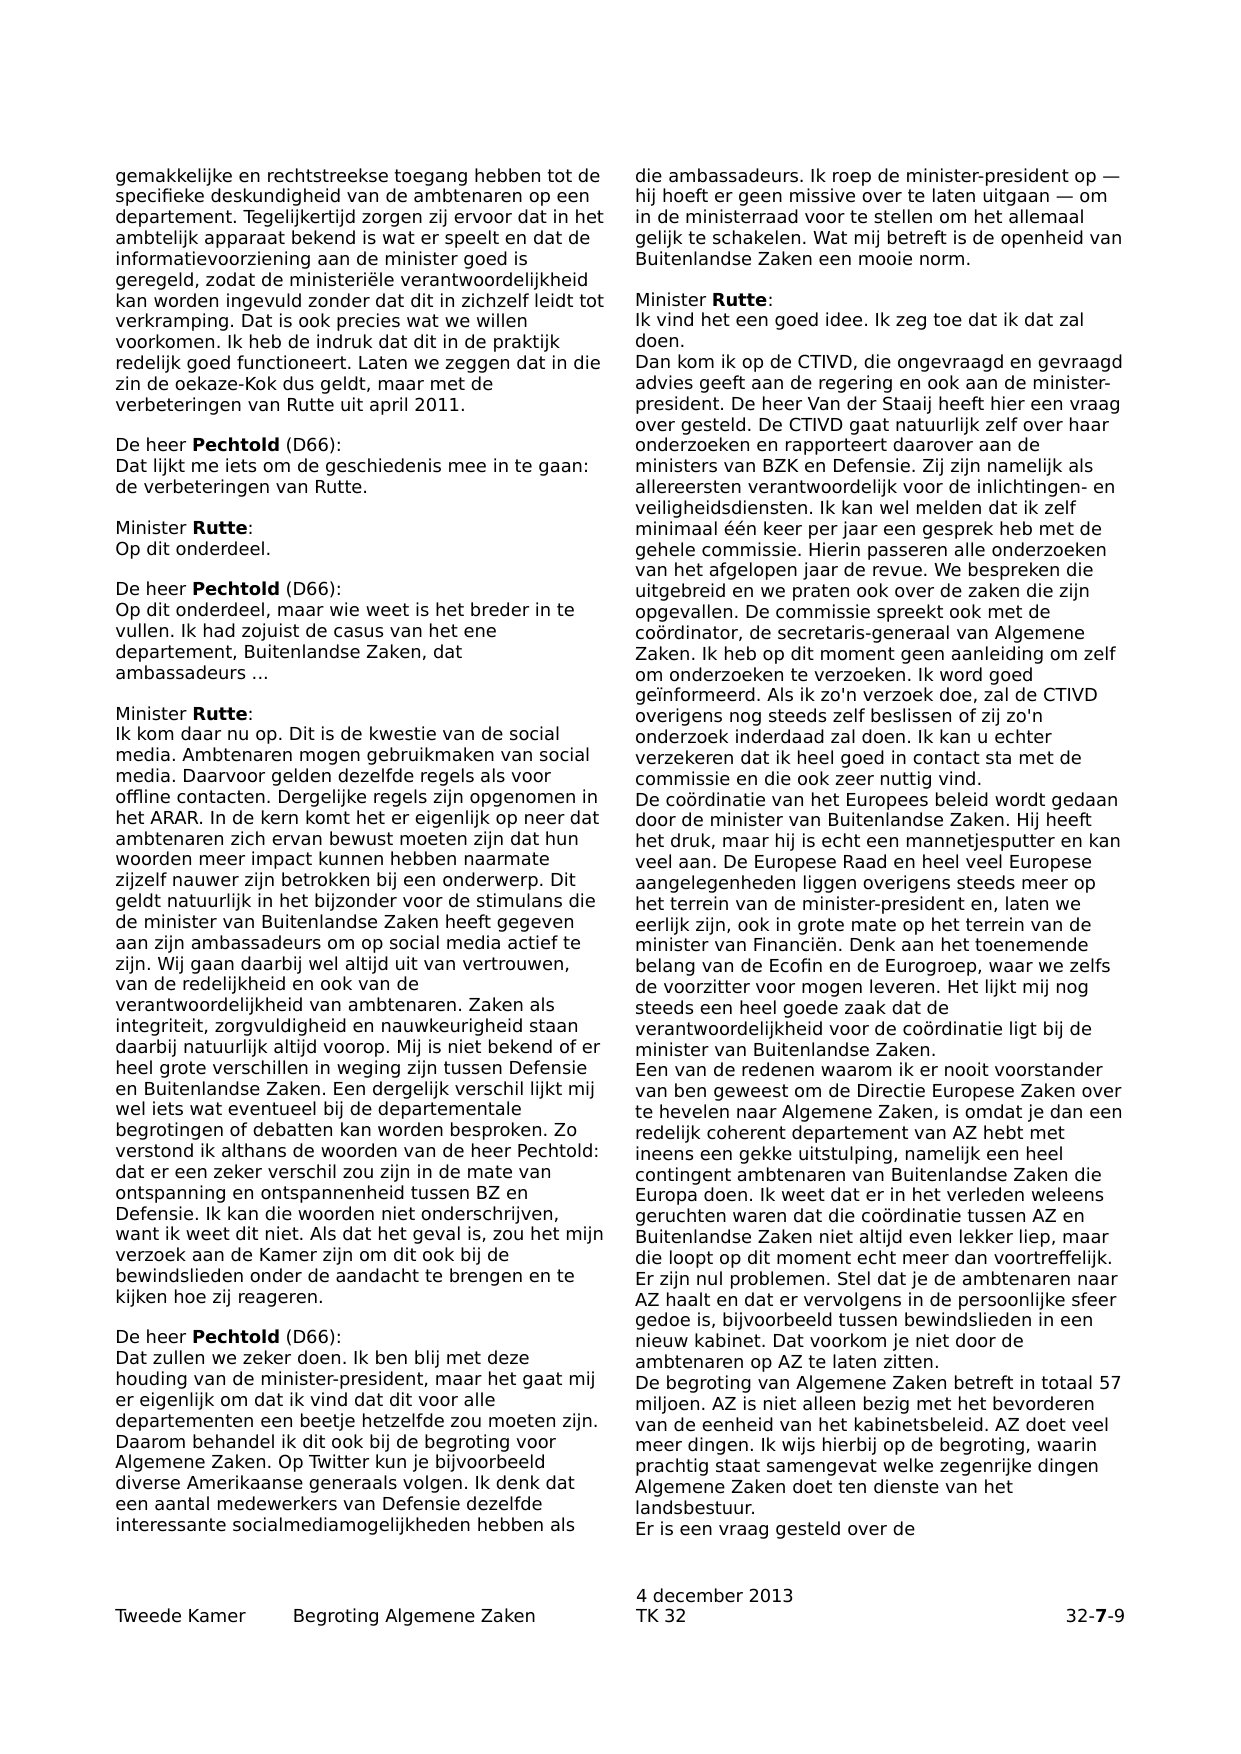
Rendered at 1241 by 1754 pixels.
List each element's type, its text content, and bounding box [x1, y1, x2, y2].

text De heer Pechtold (D66): [115, 435, 605, 456]
text Op dit onderdeel, maar wie weet is het breder in te vullen. Ik had zojuist de casus van het ene departement, Buitenlandse Zaken, dat ambassadeurs ... [115, 600, 605, 683]
text De heer Pechtold (D66): [115, 1327, 605, 1348]
text Op dit onderdeel. [115, 538, 605, 559]
text die ambassadeurs. Ik roep de minister-president op — hij hoeft er geen missive over te laten uitgaan — om in de ministerraad voor te stellen om het allemaal gelijk te schakelen. Wat mij betreft is de openheid van Buitenlandse Zaken een mooie norm. [635, 165, 1125, 269]
text Ik kom daar nu op. Dit is de kwestie van de social media. Ambtenaren mogen gebruikmaken van social media. Daarvoor gelden dezelfde regels als voor offline contacten. Dergelijke regels zijn opgenomen in het ARAR. In de kern komt het er eigenlijk op neer dat ambtenaren zich ervan bewust moeten zijn dat hun woorden meer impact kunnen hebben naarmate zijzelf nauwer zijn betrokken bij een onderwerp. Dit geldt natuurlijk in het bijzonder voor de stimulans die de minister van Buitenlandse Zaken heeft gegeven aan zijn ambassadeurs om op social media actief te zijn. Wij gaan daarbij wel altijd uit van vertrouwen, van de redelijkheid en ook van de verantwoordelijkheid van ambtenaren. Zaken als integriteit, zorgvuldigheid en nauwkeurigheid staan daarbij natuurlijk altijd voorop. Mij is niet bekend of er heel grote verschillen in weging zijn tussen Defensie en Buitenlandse Zaken. Een dergelijk verschil lijkt mij wel iets wat eventueel bij de departementale begrotingen of debatten kan worden besproken. Zo verstond ik althans de woorden van de heer Pechtold: dat er een zeker verschil zou zijn in de mate van ontspanning en ontspannenheid tussen BZ en Defensie. Ik kan die woorden niet onderschrijven, want ik weet dit niet. Als dat het geval is, zou het mijn verzoek aan de Kamer zijn om dit ook bij de bewindslieden onder de aandacht te brengen en te kijken hoe zij reageren. [115, 724, 605, 1307]
text Minister Rutte: [115, 703, 605, 724]
text Ik vind het een goed idee. Ik zeg toe dat ik dat zal doen. [635, 310, 1125, 352]
text Minister Rutte: [115, 518, 605, 538]
text Een van de redenen waarom ik er nooit voorstander van ben geweest om de Directie Europese Zaken over te hevelen naar Algemene Zaken, is omdat je dan een redelijk coherent departement van AZ hebt met ineens een gekke uitstulping, namelijk een heel contingent ambtenaren van Buitenlandse Zaken die Europa doen. Ik weet dat er in het verleden weleens geruchten waren dat die coördinatie tussen AZ en Buitenlandse Zaken niet altijd even lekker liep, maar die loopt op dit moment echt meer dan voortreffelijk. Er zijn nul problemen. Stel dat je de ambtenaren naar AZ haalt en dat er vervolgens in de persoonlijke sfeer gedoe is, bijvoorbeeld tussen bewindslieden in een nieuw kabinet. Dat voorkom je niet door de ambtenaren op AZ te laten zitten. [635, 1060, 1125, 1373]
text Dan kom ik op de CTIVD, die ongevraagd en gevraagd advies geeft aan de regering en ook aan de minister-president. De heer Van der Staaij heeft hier een vraag over gesteld. De CTIVD gaat natuurlijk zelf over haar onderzoeken en rapporteert daarover aan de ministers van BZK en Defensie. Zij zijn namelijk als allereersten verantwoordelijk voor de inlichtingen- en veiligheidsdiensten. Ik kan wel melden dat ik zelf minimaal één keer per jaar een gesprek heb met de gehele commissie. Hierin passeren alle onderzoeken van het afgelopen jaar de revue. We bespreken die uitgebreid en we praten ook over de zaken die zijn opgevallen. De commissie spreekt ook met de coördinator, de secretaris-generaal van Algemene Zaken. Ik heb op dit moment geen aanleiding om zelf om onderzoeken te verzoeken. Ik word goed geïnformeerd. Als ik zo'n verzoek doe, zal de CTIVD overigens nog steeds zelf beslissen of zij zo'n onderzoek inderdaad zal doen. Ik kan u echter verzekeren dat ik heel goed in contact sta met de commissie en die ook zeer nuttig vind. [635, 352, 1125, 789]
text Minister Rutte: [635, 289, 1125, 310]
text De heer Pechtold (D66): [115, 579, 605, 600]
text De coördinatie van het Europees beleid wordt gedaan door de minister van Buitenlandse Zaken. Hij heeft het druk, maar hij is echt een mannetjesputter en kan veel aan. De Europese Raad en heel veel Europese aangelegenheden liggen overigens steeds meer op het terrein van de minister-president en, laten we eerlijk zijn, ook in grote mate op het terrein van de minister van Financiën. Denk aan het toenemende belang van de Ecofin en de Eurogroep, waar we zelfs de voorzitter voor mogen leveren. Het lijkt mij nog steeds een heel goede zaak dat de verantwoordelijkheid voor de coördinatie ligt bij de minister van Buitenlandse Zaken. [635, 789, 1125, 1060]
text De begroting van Algemene Zaken betreft in totaal 57 miljoen. AZ is niet alleen bezig met het bevorderen van de eenheid van het kabinetsbeleid. AZ doet veel meer dingen. Ik wijs hierbij op de begroting, waarin prachtig staat samengevat welke zegenrijke dingen Algemene Zaken doet ten dienste van het landsbestuur. [635, 1373, 1125, 1518]
text Dat lijkt me iets om de geschiedenis mee in te gaan: de verbeteringen van Rutte. [115, 456, 605, 498]
text Dat zullen we zeker doen. Ik ben blij met deze houding van de minister-president, maar het gaat mij er eigenlijk om dat ik vind dat dit voor alle departementen een beetje hetzelfde zou moeten zijn. Daarom behandel ik dit ook bij de begroting voor Algemene Zaken. Op Twitter kun je bijvoorbeeld diverse Amerikaanse generaals volgen. Ik denk dat een aantal medewerkers van Defensie dezelfde interessante socialmediamogelijkheden hebben als [115, 1348, 605, 1536]
text Er is een vraag gesteld over de [635, 1518, 1125, 1539]
text gemakkelijke en rechtstreekse toegang hebben tot de specifieke deskundigheid van de ambtenaren op een departement. Tegelijkertijd zorgen zij ervoor dat in het ambtelijk apparaat bekend is wat er speelt en dat de informatievoorziening aan de minister goed is geregeld, zodat de ministeriële verantwoordelijkheid kan worden ingevuld zonder dat dit in zichzelf leidt tot verkramping. Dat is ook precies wat we willen voorkomen. Ik heb de indruk dat dit in de praktijk redelijk goed functioneert. Laten we zeggen dat in die zin de oekaze-Kok dus geldt, maar met de verbeteringen van Rutte uit april 2011. [115, 165, 605, 415]
